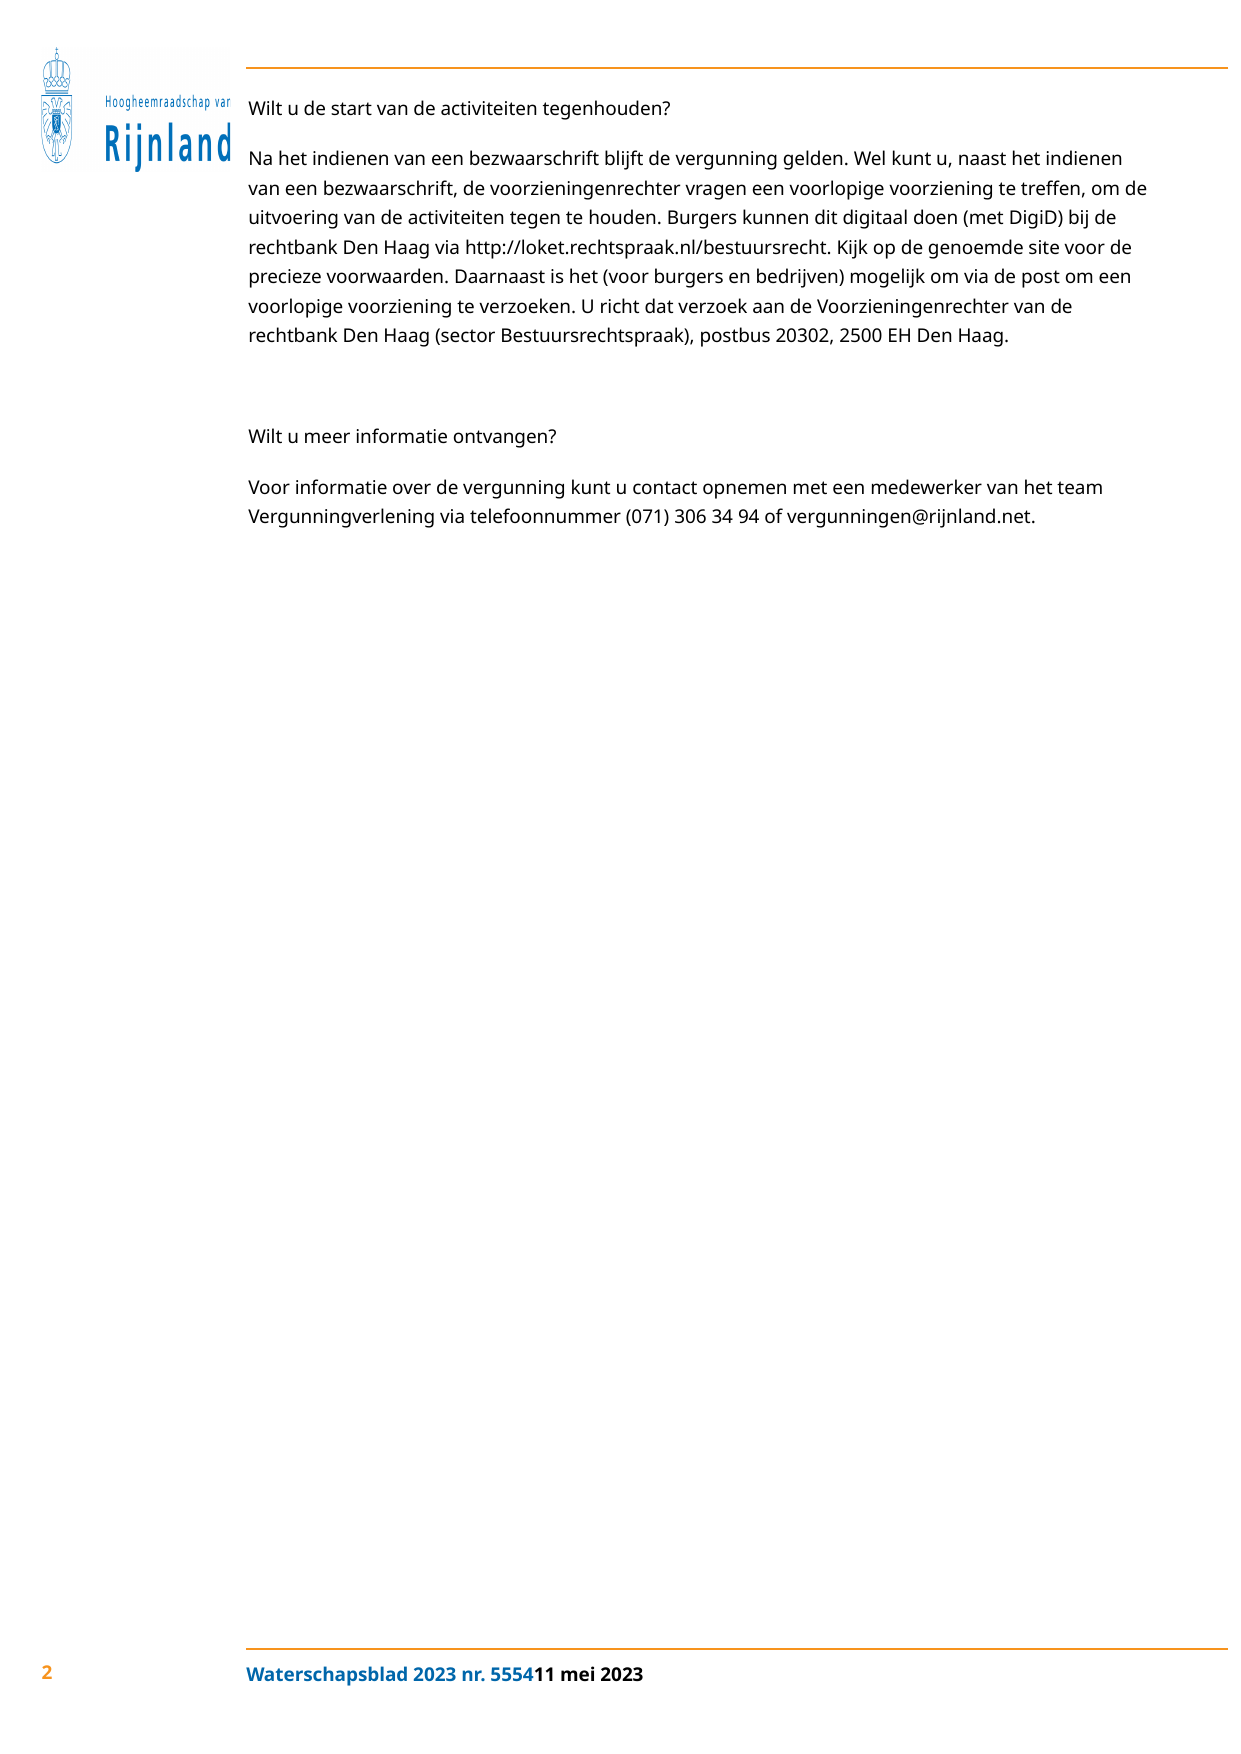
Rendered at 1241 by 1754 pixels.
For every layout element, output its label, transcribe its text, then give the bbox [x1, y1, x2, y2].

text Wilt u de start van de activiteiten tegenhouden? [248, 95, 1152, 121]
text Voor informatie over de vergunning kunt u contact opnemen met een medewerker van het team Vergunningverlening via telefoonnummer (071) 306 34 94 of vergunningen@rijnland.net. [248, 474, 1152, 529]
picture [41, 47, 231, 172]
text Wilt u meer informatie ontvangen? [248, 423, 1152, 449]
text Na het indienen van een bezwaarschrift blijft de vergunning gelden. Wel kunt u, naast het indienen van een bezwaarschrift, de voorzieningenrechter vragen een voorlopige voorziening te treffen, om de uitvoering van de activiteiten tegen te houden. Burgers kunnen dit digitaal doen (met DigiD) bij de rechtbank Den Haag via http://loket.rechtspraak.nl/bestuursrecht. Kijk op de genoemde site voor de precieze voorwaarden. Daarnaast is het (voor burgers en bedrijven) mogelijk om via de post om een voorlopige voorziening te verzoeken. U richt dat verzoek aan de Voorzieningenrechter van de rechtbank Den Haag (sector Bestuursrechtspraak), postbus 20302, 2500 EH Den Haag. [248, 145, 1152, 348]
